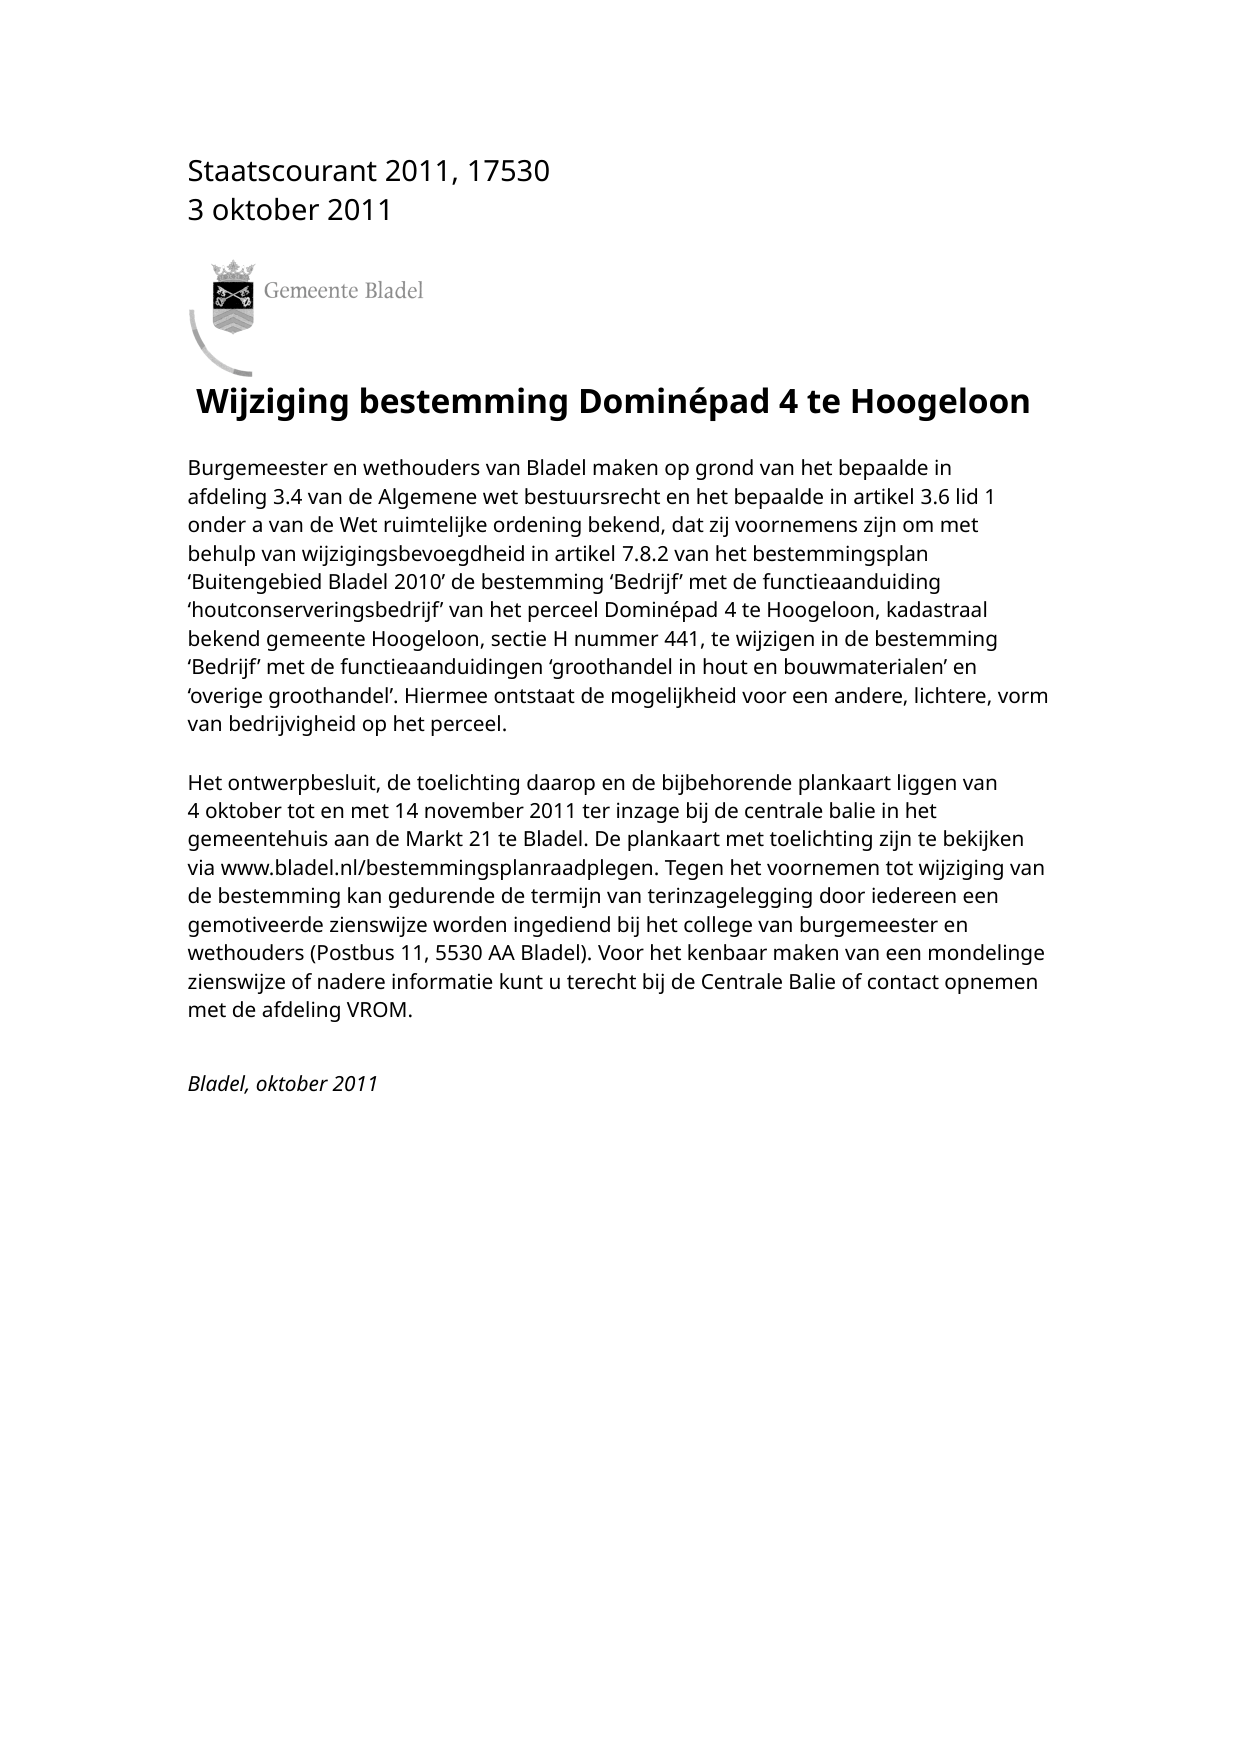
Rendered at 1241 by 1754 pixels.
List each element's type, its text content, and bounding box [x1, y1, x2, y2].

picture [187, 258, 424, 378]
text Burgemeester en wethouders van Bladel maken op grond van het bepaalde in afdeling 3.4 van de Algemene wet bestuursrecht en het bepaalde in artikel 3.6 lid 1 onder a van de Wet ruimtelijke ordening bekend, dat zij voornemens zijn om met behulp van wijzigingsbevoegdheid in artikel 7.8.2 van het bestemmingsplan ‘Buitengebied Bladel 2010’ de bestemming ‘Bedrijf’ met de functieaanduiding ‘houtconserveringsbedrijf’ van het perceel Dominépad 4 te Hoogeloon, kadastraal bekend gemeente Hoogeloon, sectie H nummer 441, te wijzigen in de bestemming ‘Bedrijf’ met de functieaanduidingen ‘groothandel in hout en bouwmaterialen’ en ‘overige groothandel’. Hiermee ontstaat de mogelijkheid voor een andere, lichtere, vorm van bedrijvigheid op het perceel. [187, 453, 1053, 738]
text Het ontwerpbesluit, de toelichting daarop en de bijbehorende plankaart liggen van 4 oktober tot en met 14 november 2011 ter inzage bij de centrale balie in het gemeentehuis aan de Markt 21 te Bladel. De plankaart met toelichting zijn te bekijken via www.bladel.nl/bestemmingsplanraadplegen. Tegen het voornemen tot wijziging van de bestemming kan gedurende de termijn van terinzagelegging door iedereen een gemotiveerde zienswijze worden ingediend bij het college van burgemeester en wethouders (Postbus 11, 5530 AA Bladel). Voor het kenbaar maken van een mondelinge zienswijze of nadere informatie kunt u terecht bij de Centrale Balie of contact opnemen met de afdeling VROM. [187, 768, 1053, 1024]
text Staatscourant 2011, 17530 [187, 150, 1053, 190]
text 3 oktober 2011 [187, 190, 1053, 229]
text Bladel, oktober 2011 [187, 1069, 1053, 1097]
subtitle Wijziging bestemming Dominépad 4 te Hoogeloon [187, 271, 1053, 423]
